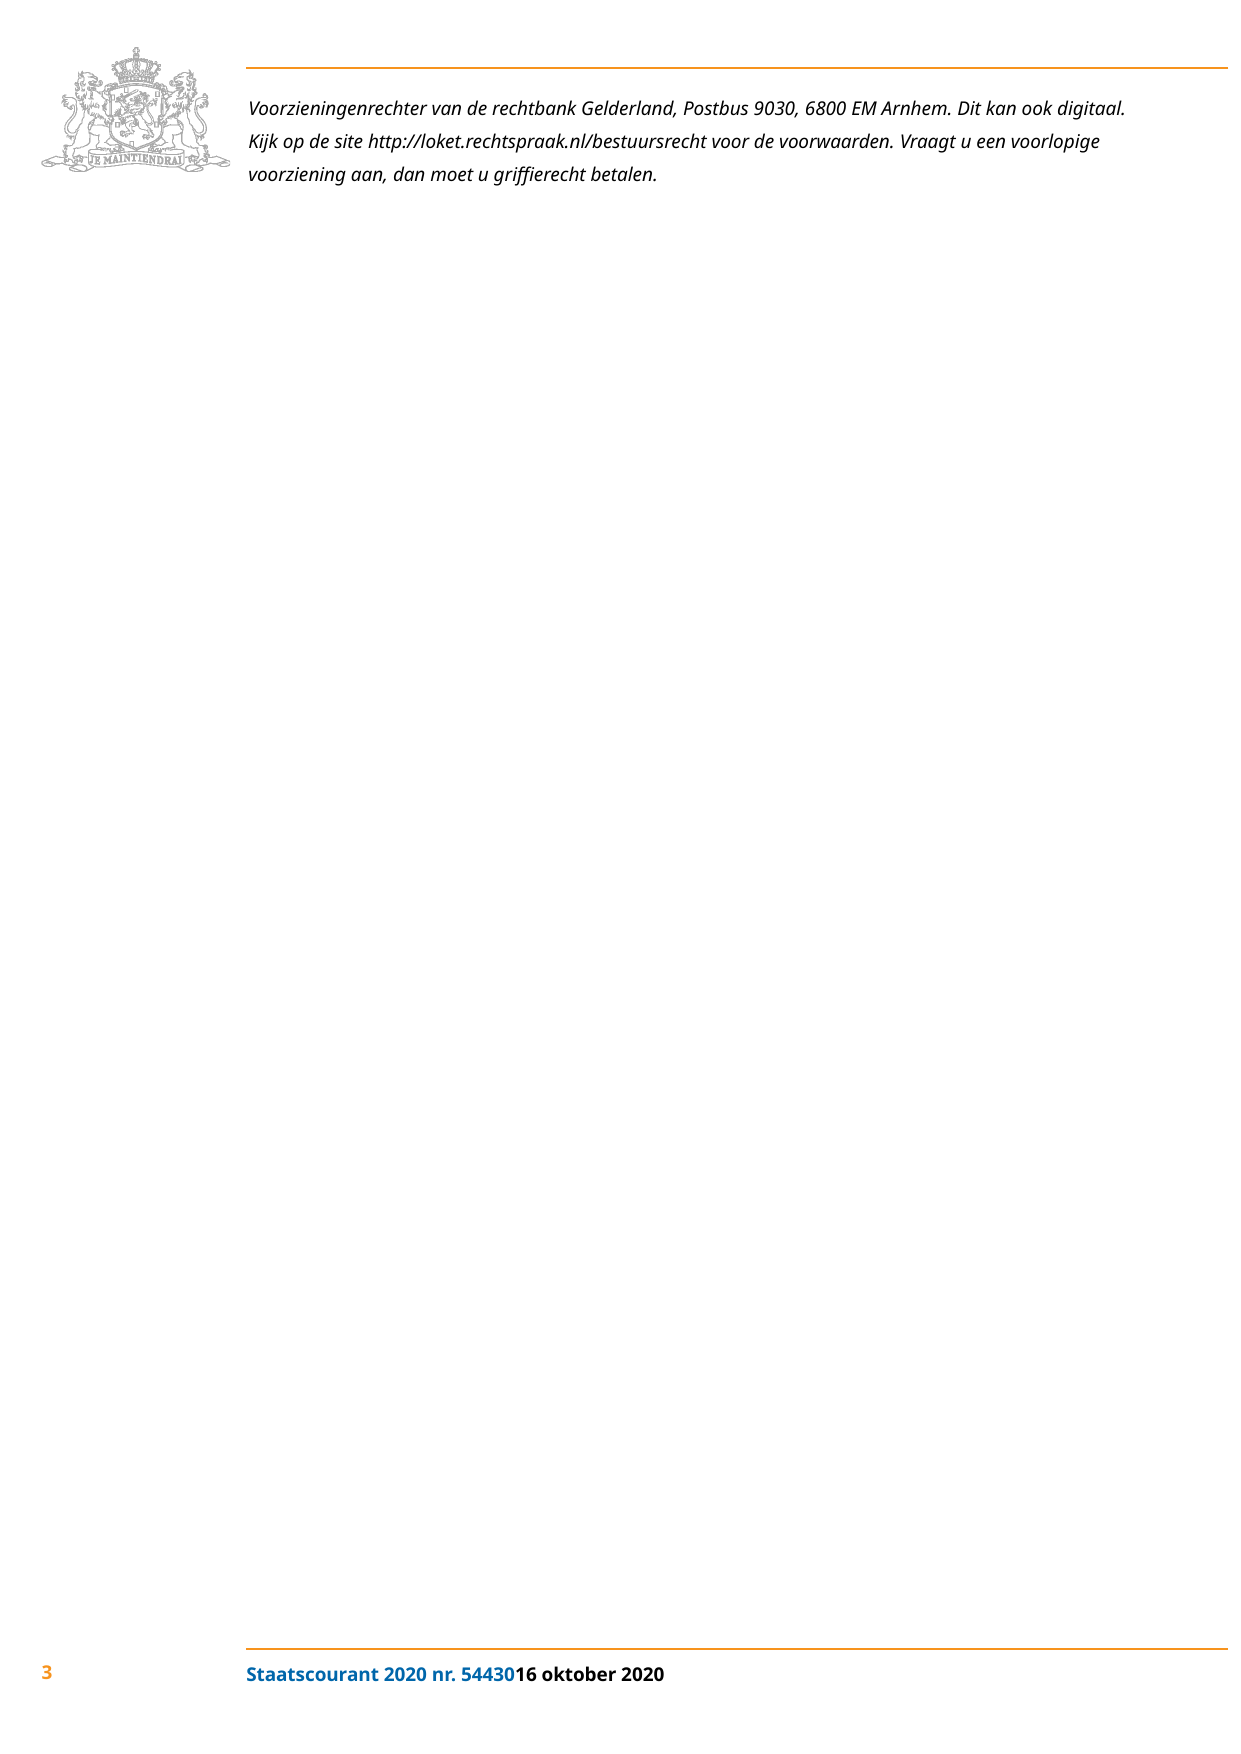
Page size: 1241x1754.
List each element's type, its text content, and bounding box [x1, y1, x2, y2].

picture [41, 47, 231, 172]
text Voorzieningenrechter van de rechtbank Gelderland, Postbus 9030, 6800 EM Arnhem. Dit kan ook digitaal. Kijk op de site http://loket.rechtspraak.nl/bestuursrecht voor de voorwaarden. Vraagt u een voorlopige voorziening aan, dan moet u griffierecht betalen. [248, 95, 1152, 187]
